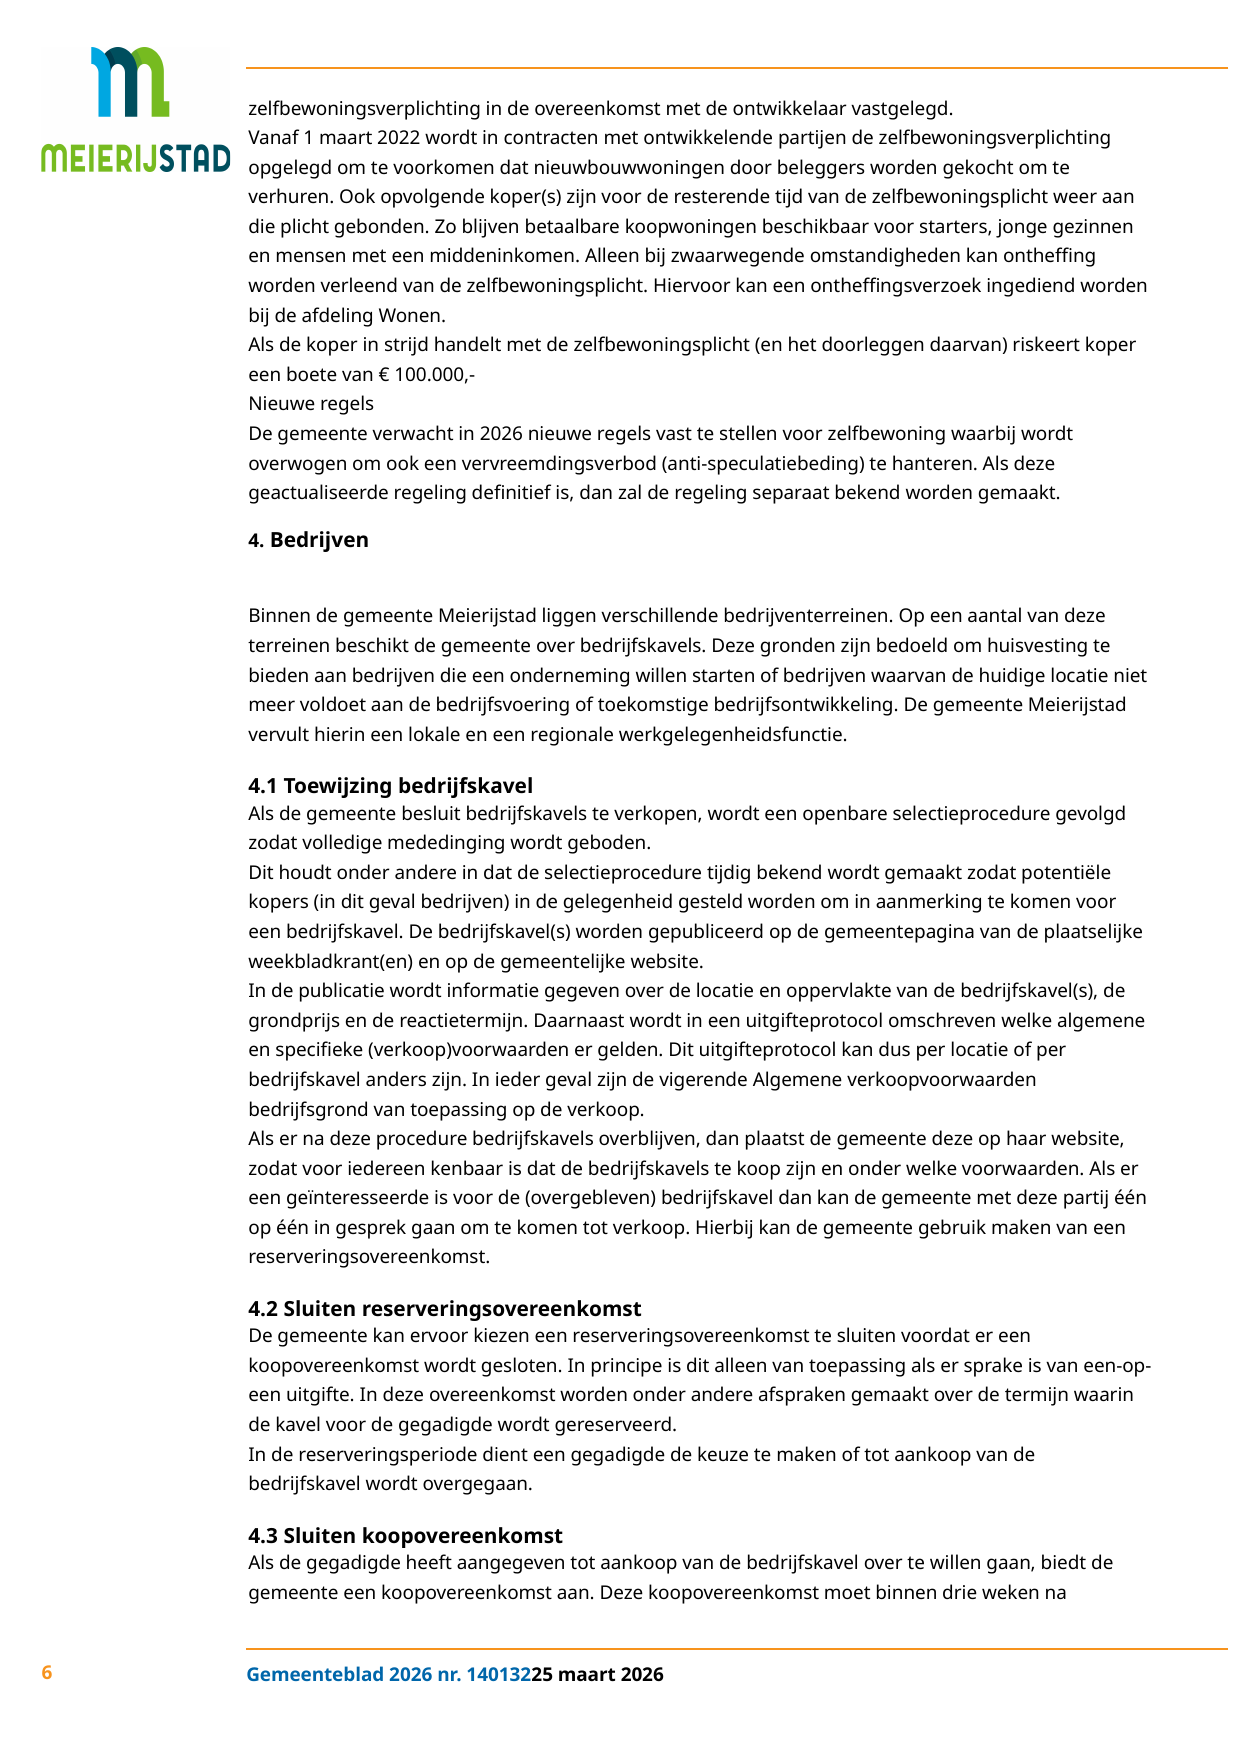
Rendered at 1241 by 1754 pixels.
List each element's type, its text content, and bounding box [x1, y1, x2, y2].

text Vanaf 1 maart 2022 wordt in contracten met ontwikkelende partijen de zelfbewoningsverplichting opgelegd om te voorkomen dat nieuwbouwwoningen door beleggers worden gekocht om te verhuren. Ook opvolgende koper(s) zijn voor de resterende tijd van de zelfbewoningsplicht weer aan die plicht gebonden. Zo blijven betaalbare koopwoningen beschikbaar voor starters, jonge gezinnen en mensen met een middeninkomen. Alleen bij zwaarwegende omstandigheden kan ontheffing worden verleend van de zelfbewoningsplicht. Hiervoor kan een ontheffingsverzoek ingediend worden bij de afdeling Wonen. [248, 124, 1152, 328]
text 4.1 Toewijzing bedrijfskavel [248, 771, 1152, 800]
text De gemeente verwacht in 2026 nieuwe regels vast te stellen voor zelfbewoning waarbij wordt overwogen om ook een vervreemdingsverbod (anti-speculatiebeding) te hanteren. Als deze geactualiseerde regeling definitief is, dan zal de regeling separaat bekend worden gemaakt. [248, 420, 1152, 505]
text 4.2 Sluiten reserveringsovereenkomst [248, 1294, 1152, 1322]
text De gemeente kan ervoor kiezen een reserveringsovereenkomst te sluiten voordat er een koopovereenkomst wordt gesloten. In principe is dit alleen van toepassing als er sprake is van een-op-een uitgifte. In deze overeenkomst worden onder andere afspraken gemaakt over de termijn waarin de kavel voor de gegadigde wordt gereserveerd. [248, 1322, 1152, 1437]
text Als de koper in strijd handelt met de zelfbewoningsplicht (en het doorleggen daarvan) riskeert koper een boete van € 100.000,- [248, 331, 1152, 387]
text zelfbewoningsverplichting in de overeenkomst met de ontwikkelaar vastgelegd. [248, 95, 1152, 121]
text In de reserveringsperiode dient een gegadigde de keuze te maken of tot aankoop van de bedrijfskavel wordt overgegaan. [248, 1441, 1152, 1496]
text 4.3 Sluiten koopovereenkomst [248, 1521, 1152, 1549]
text Dit houdt onder andere in dat de selectieprocedure tijdig bekend wordt gemaakt zodat potentiële kopers (in dit geval bedrijven) in de gelegenheid gesteld worden om in aanmerking te komen voor een bedrijfskavel. De bedrijfskavel(s) worden gepubliceerd op de gemeentepagina van de plaatselijke weekbladkrant(en) en op de gemeentelijke website. [248, 859, 1152, 973]
text 4. Bedrijven [248, 525, 1152, 553]
text Als de gemeente besluit bedrijfskavels te verkopen, wordt een openbare selectieprocedure gevolgd zodat volledige mededinging wordt geboden. [248, 800, 1152, 855]
text Als er na deze procedure bedrijfskavels overblijven, dan plaatst de gemeente deze op haar website, zodat voor iedereen kenbaar is dat de bedrijfskavels te koop zijn en onder welke voorwaarden. Als er een geïnteresseerde is voor de (overgebleven) bedrijfskavel dan kan de gemeente met deze partij één op één in gesprek gaan om te komen tot verkoop. Hierbij kan de gemeente gebruik maken van een reserveringsovereenkomst. [248, 1125, 1152, 1269]
text In de publicatie wordt informatie gegeven over de locatie en oppervlakte van de bedrijfskavel(s), de grondprijs en de reactietermijn. Daarnaast wordt in een uitgifteprotocol omschreven welke algemene en specifieke (verkoop)voorwaarden er gelden. Dit uitgifteprotocol kan dus per locatie of per bedrijfskavel anders zijn. In ieder geval zijn de vigerende Algemene verkoopvoorwaarden bedrijfsgrond van toepassing op de verkoop. [248, 977, 1152, 1121]
text Binnen de gemeente Meierijstad liggen verschillende bedrijventerreinen. Op een aantal van deze terreinen beschikt de gemeente over bedrijfskavels. Deze gronden zijn bedoeld om huisvesting te bieden aan bedrijven die een onderneming willen starten of bedrijven waarvan de huidige locatie niet meer voldoet aan de bedrijfsvoering of toekomstige bedrijfsontwikkeling. De gemeente Meierijstad vervult hierin een lokale en een regionale werkgelegenheidsfunctie. [248, 603, 1152, 747]
text Als de gegadigde heeft aangegeven tot aankoop van de bedrijfskavel over te willen gaan, biedt de gemeente een koopovereenkomst aan. Deze koopovereenkomst moet binnen drie weken na [248, 1549, 1152, 1604]
text Nieuwe regels [248, 391, 1152, 416]
picture [41, 47, 231, 172]
